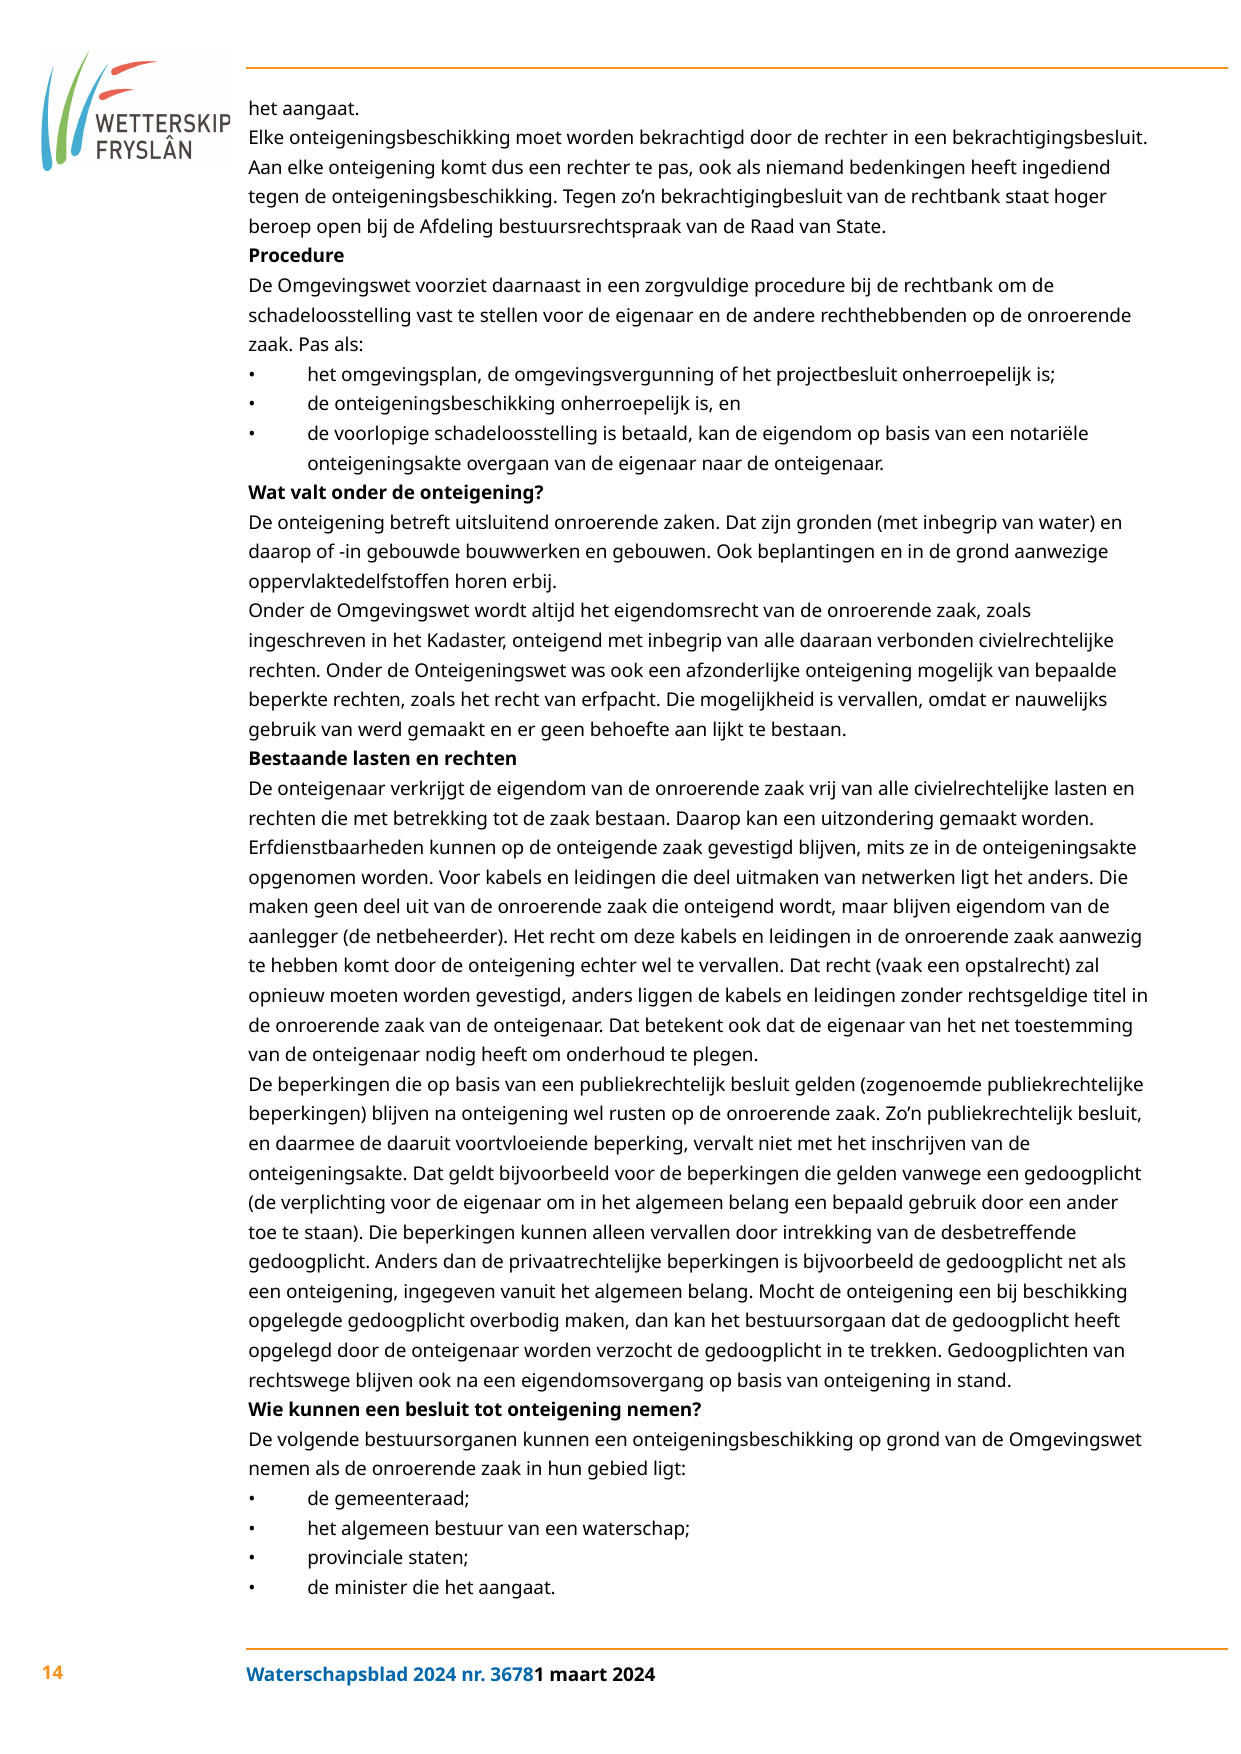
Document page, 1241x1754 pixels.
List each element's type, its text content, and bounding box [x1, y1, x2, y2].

text Wat valt onder de onteigening? [248, 479, 1152, 505]
text De onteigenaar verkrijgt de eigendom van de onroerende zaak vrij van alle civielrechtelijke lasten en rechten die met betrekking tot de zaak bestaan. Daarop kan een uitzondering gemaakt worden. Erfdienstbaarheden kunnen op de onteigende zaak gevestigd blijven, mits ze in de onteigeningsakte opgenomen worden. Voor kabels en leidingen die deel uitmaken van netwerken ligt het anders. Die maken geen deel uit van de onroerende zaak die onteigend wordt, maar blijven eigendom van de aanlegger (de netbeheerder). Het recht om deze kabels en leidingen in de onroerende zaak aanwezig te hebben komt door de onteigening echter wel te vervallen. Dat recht (vaak een opstalrecht) zal opnieuw moeten worden gevestigd, anders liggen de kabels en leidingen zonder rechtsgeldige titel in de onroerende zaak van de onteigenaar. Dat betekent ook dat de eigenaar van het net toestemming van de onteigenaar nodig heeft om onderhoud te plegen. [248, 775, 1152, 1067]
list de minister die het aangaat. [248, 1574, 1152, 1600]
list de voorlopige schadeloosstelling is betaald, kan de eigendom op basis van een notariële onteigeningsakte overgaan van de eigenaar naar de onteigenaar. [248, 420, 1152, 476]
text Onder de Omgevingswet wordt altijd het eigendomsrecht van de onroerende zaak, zoals ingeschreven in het Kadaster, onteigend met inbegrip van alle daaraan verbonden civielrechtelijke rechten. Onder de Onteigeningswet was ook een afzonderlijke onteigening mogelijk van bepaalde beperkte rechten, zoals het recht van erfpacht. Die mogelijkheid is vervallen, omdat er nauwelijks gebruik van werd gemaakt en er geen behoefte aan lijkt te bestaan. [248, 598, 1152, 742]
text Procedure [248, 243, 1152, 268]
text Bestaande lasten en rechten [248, 746, 1152, 771]
list de gemeenteraad; [248, 1485, 1152, 1511]
picture [41, 47, 231, 172]
list de onteigeningsbeschikking onherroepelijk is, en [248, 391, 1152, 416]
text De onteigening betreft uitsluitend onroerende zaken. Dat zijn gronden (met inbegrip van water) en daarop of -in gebouwde bouwwerken en gebouwen. Ook beplantingen en in de grond aanwezige oppervlaktedelfstoffen horen erbij. [248, 509, 1152, 594]
list provinciale staten; [248, 1544, 1152, 1570]
text Wie kunnen een besluit tot onteigening nemen? [248, 1396, 1152, 1422]
text Elke onteigeningsbeschikking moet worden bekrachtigd door de rechter in een bekrachtigingsbesluit. Aan elke onteigening komt dus een rechter te pas, ook als niemand bedenkingen heeft ingediend tegen de onteigeningsbeschikking. Tegen zo’n bekrachtigingbesluit van de rechtbank staat hoger beroep open bij de Afdeling bestuursrechtspraak van de Raad van State. [248, 124, 1152, 239]
text De Omgevingswet voorziet daarnaast in een zorgvuldige procedure bij de rechtbank om de schadeloosstelling vast te stellen voor de eigenaar en de andere rechthebbenden op de onroerende zaak. Pas als: [248, 272, 1152, 357]
text De beperkingen die op basis van een publiekrechtelijk besluit gelden (zogenoemde publiekrechtelijke beperkingen) blijven na onteigening wel rusten op de onroerende zaak. Zo’n publiekrechtelijk besluit, en daarmee de daaruit voortvloeiende beperking, vervalt niet met het inschrijven van de onteigeningsakte. Dat geldt bijvoorbeeld voor de beperkingen die gelden vanwege een gedoogplicht (de verplichting voor de eigenaar om in het algemeen belang een bepaald gebruik door een ander toe te staan). Die beperkingen kunnen alleen vervallen door intrekking van de desbetreffende gedoogplicht. Anders dan de privaatrechtelijke beperkingen is bijvoorbeeld de gedoogplicht net als een onteigening, ingegeven vanuit het algemeen belang. Mocht de onteigening een bij beschikking opgelegde gedoogplicht overbodig maken, dan kan het bestuursorgaan dat de gedoogplicht heeft opgelegd door de onteigenaar worden verzocht de gedoogplicht in te trekken. Gedoogplichten van rechtswege blijven ook na een eigendomsovergang op basis van onteigening in stand. [248, 1071, 1152, 1393]
text het aangaat. [248, 95, 1152, 121]
list het algemeen bestuur van een waterschap; [248, 1515, 1152, 1541]
list het omgevingsplan, de omgevingsvergunning of het projectbesluit onherroepelijk is; [248, 361, 1152, 387]
text De volgende bestuursorganen kunnen een onteigeningsbeschikking op grond van de Omgevingswet nemen als de onroerende zaak in hun gebied ligt: [248, 1426, 1152, 1481]
